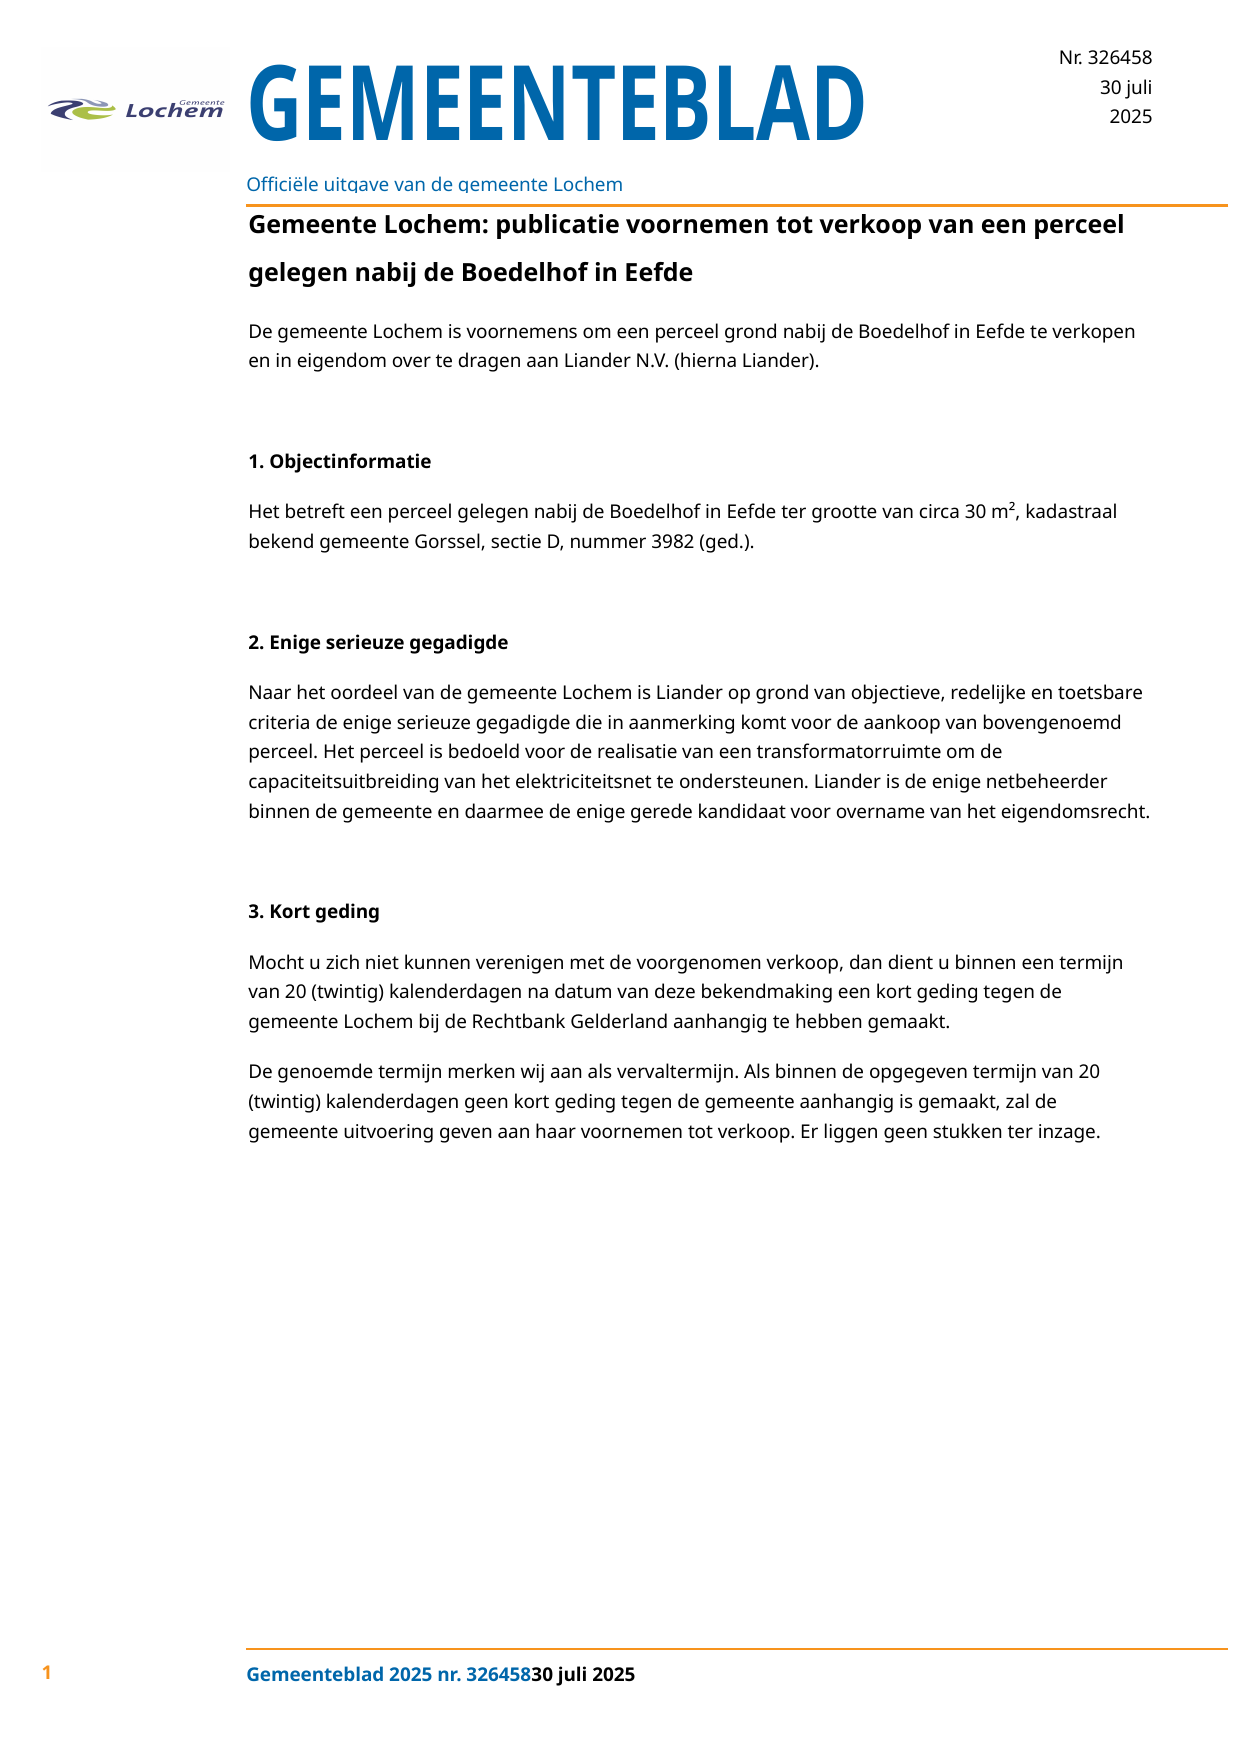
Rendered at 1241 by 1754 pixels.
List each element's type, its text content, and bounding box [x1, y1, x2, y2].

text Het betreft een perceel gelegen nabij de Boedelhof in Eefde ter grootte van circa 30 m², kadastraal bekend gemeente Gorssel, sectie D, nummer 3982 (ged.). [248, 499, 1152, 554]
text De genoemde termijn merken wij aan als vervaltermijn. Als binnen de opgegeven termijn van 20 (twintig) kalenderdagen geen kort geding tegen de gemeente aanhangig is gemaakt, zal de gemeente uitvoering geven aan haar voornemen tot verkoop. Er liggen geen stukken ter inzage. [248, 1059, 1152, 1144]
text 3. Kort geding [248, 899, 1152, 924]
text Naar het oordeel van de gemeente Lochem is Liander op grond van objectieve, redelijke en toetsbare criteria de enige serieuze gegadigde die in aanmerking komt voor de aankoop van bovengenoemd perceel. Het perceel is bedoeld voor de realisatie van een transformatorruimte om de capaciteitsuitbreiding van het elektriciteitsnet te ondersteunen. Liander is de enige netbeheerder binnen de gemeente en daarmee de enige gerede kandidaat voor overname van het eigendomsrecht. [248, 679, 1152, 824]
text De gemeente Lochem is voornemens om een perceel grond nabij de Boedelhof in Eefde te verkopen en in eigendom over te dragen aan Liander N.V. (hierna Liander). [248, 318, 1152, 373]
picture [41, 47, 231, 172]
text Gemeente Lochem: publicatie voornemen tot verkoop van een perceel gelegen nabij de Boedelhof in Eefde [248, 207, 1152, 288]
text Mocht u zich niet kunnen verenigen met de voorgenomen verkoop, dan dient u binnen een termijn van 20 (twintig) kalenderdagen na datum van deze bekendmaking een kort geding tegen de gemeente Lochem bij de Rechtbank Gelderland aanhangig te hebben gemaakt. [248, 949, 1152, 1034]
text 1. Objectinformatie [248, 448, 1152, 474]
text 2. Enige serieuze gegadigde [248, 629, 1152, 655]
